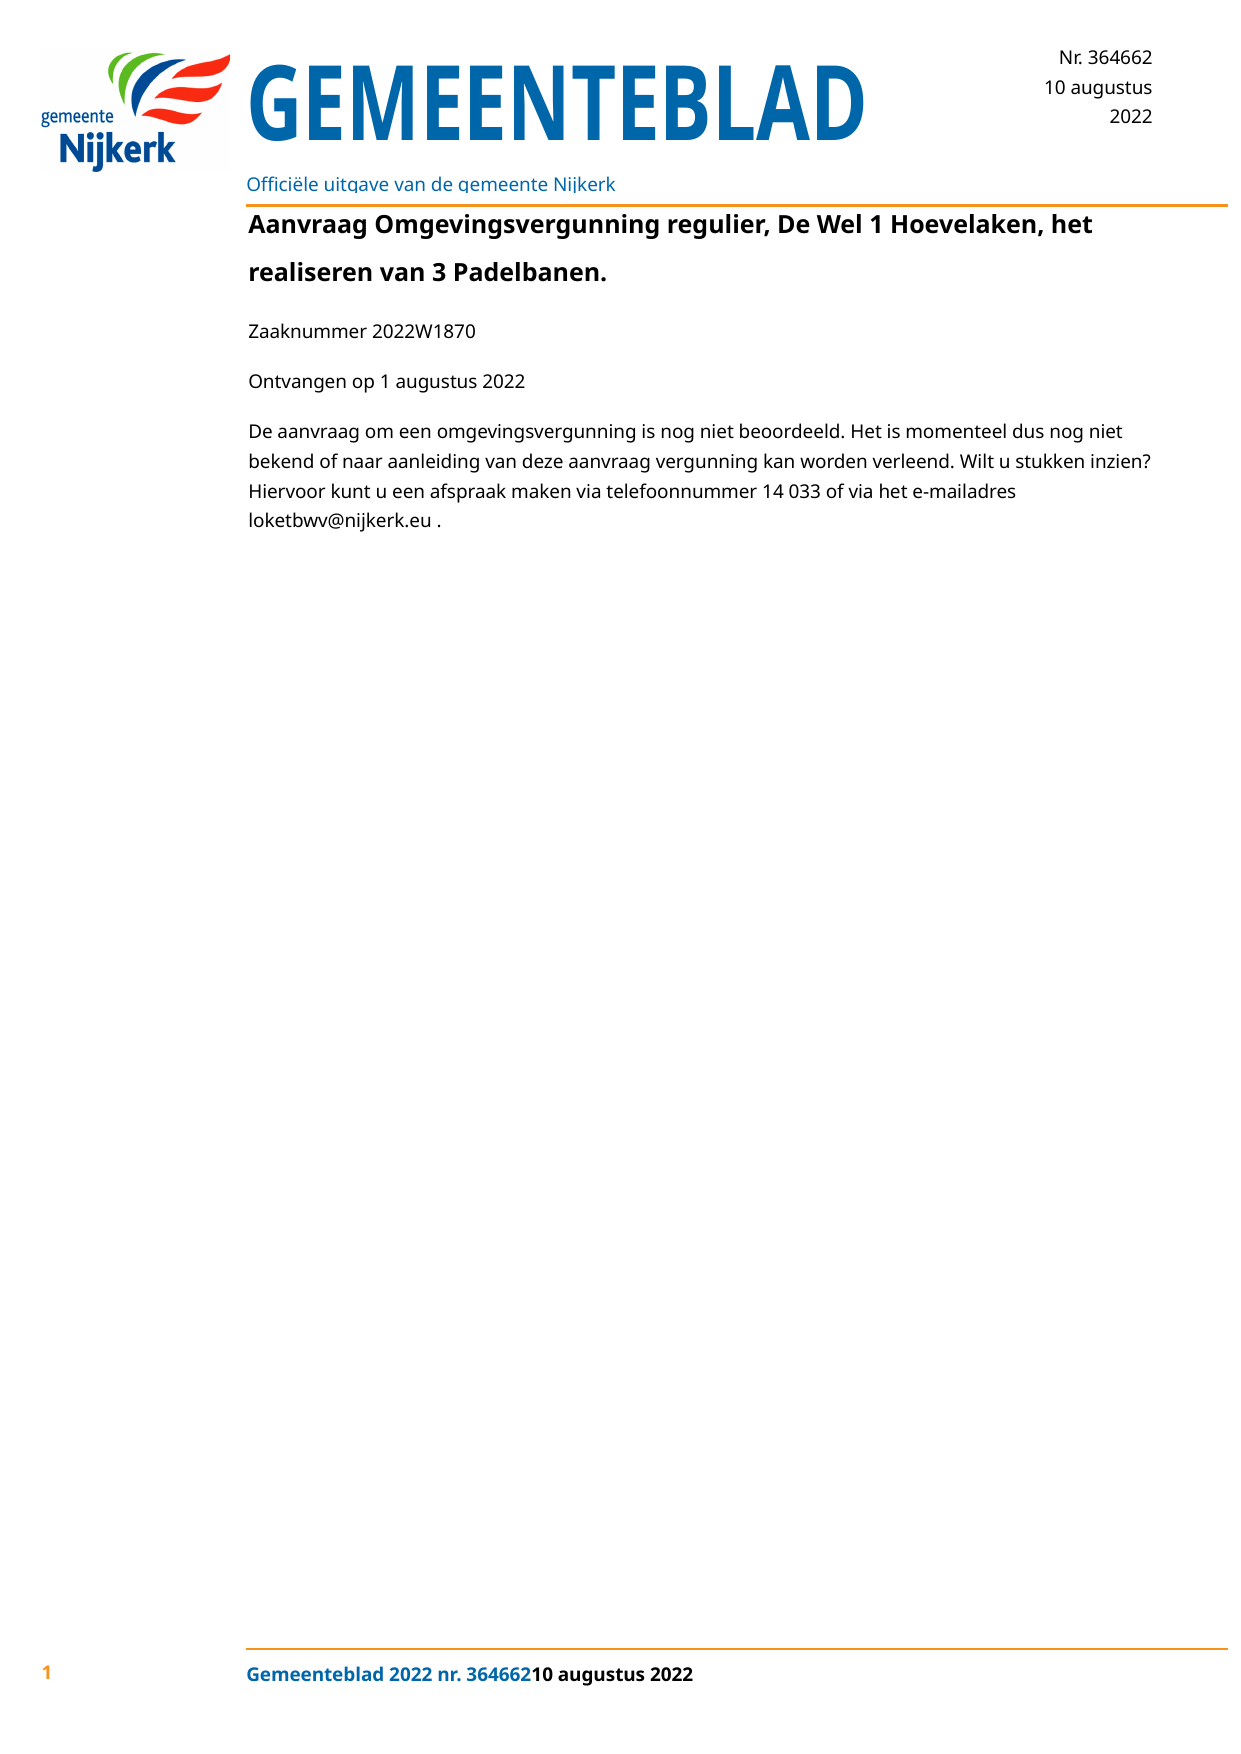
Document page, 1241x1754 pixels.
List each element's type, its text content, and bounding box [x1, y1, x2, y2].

text Zaaknummer 2022W1870 [248, 318, 1152, 344]
text De aanvraag om een omgevingsvergunning is nog niet beoordeeld. Het is momenteel dus nog niet bekend of naar aanleiding van deze aanvraag vergunning kan worden verleend. Wilt u stukken inzien? Hiervoor kunt u een afspraak maken via telefoonnummer 14 033 of via het e-mailadres loketbwv@nijkerk.eu . [248, 419, 1152, 533]
text Aanvraag Omgevingsvergunning regulier, De Wel 1 Hoevelaken, het realiseren van 3 Padelbanen. [248, 207, 1152, 288]
picture [41, 47, 231, 172]
text Ontvangen op 1 augustus 2022 [248, 368, 1152, 394]
